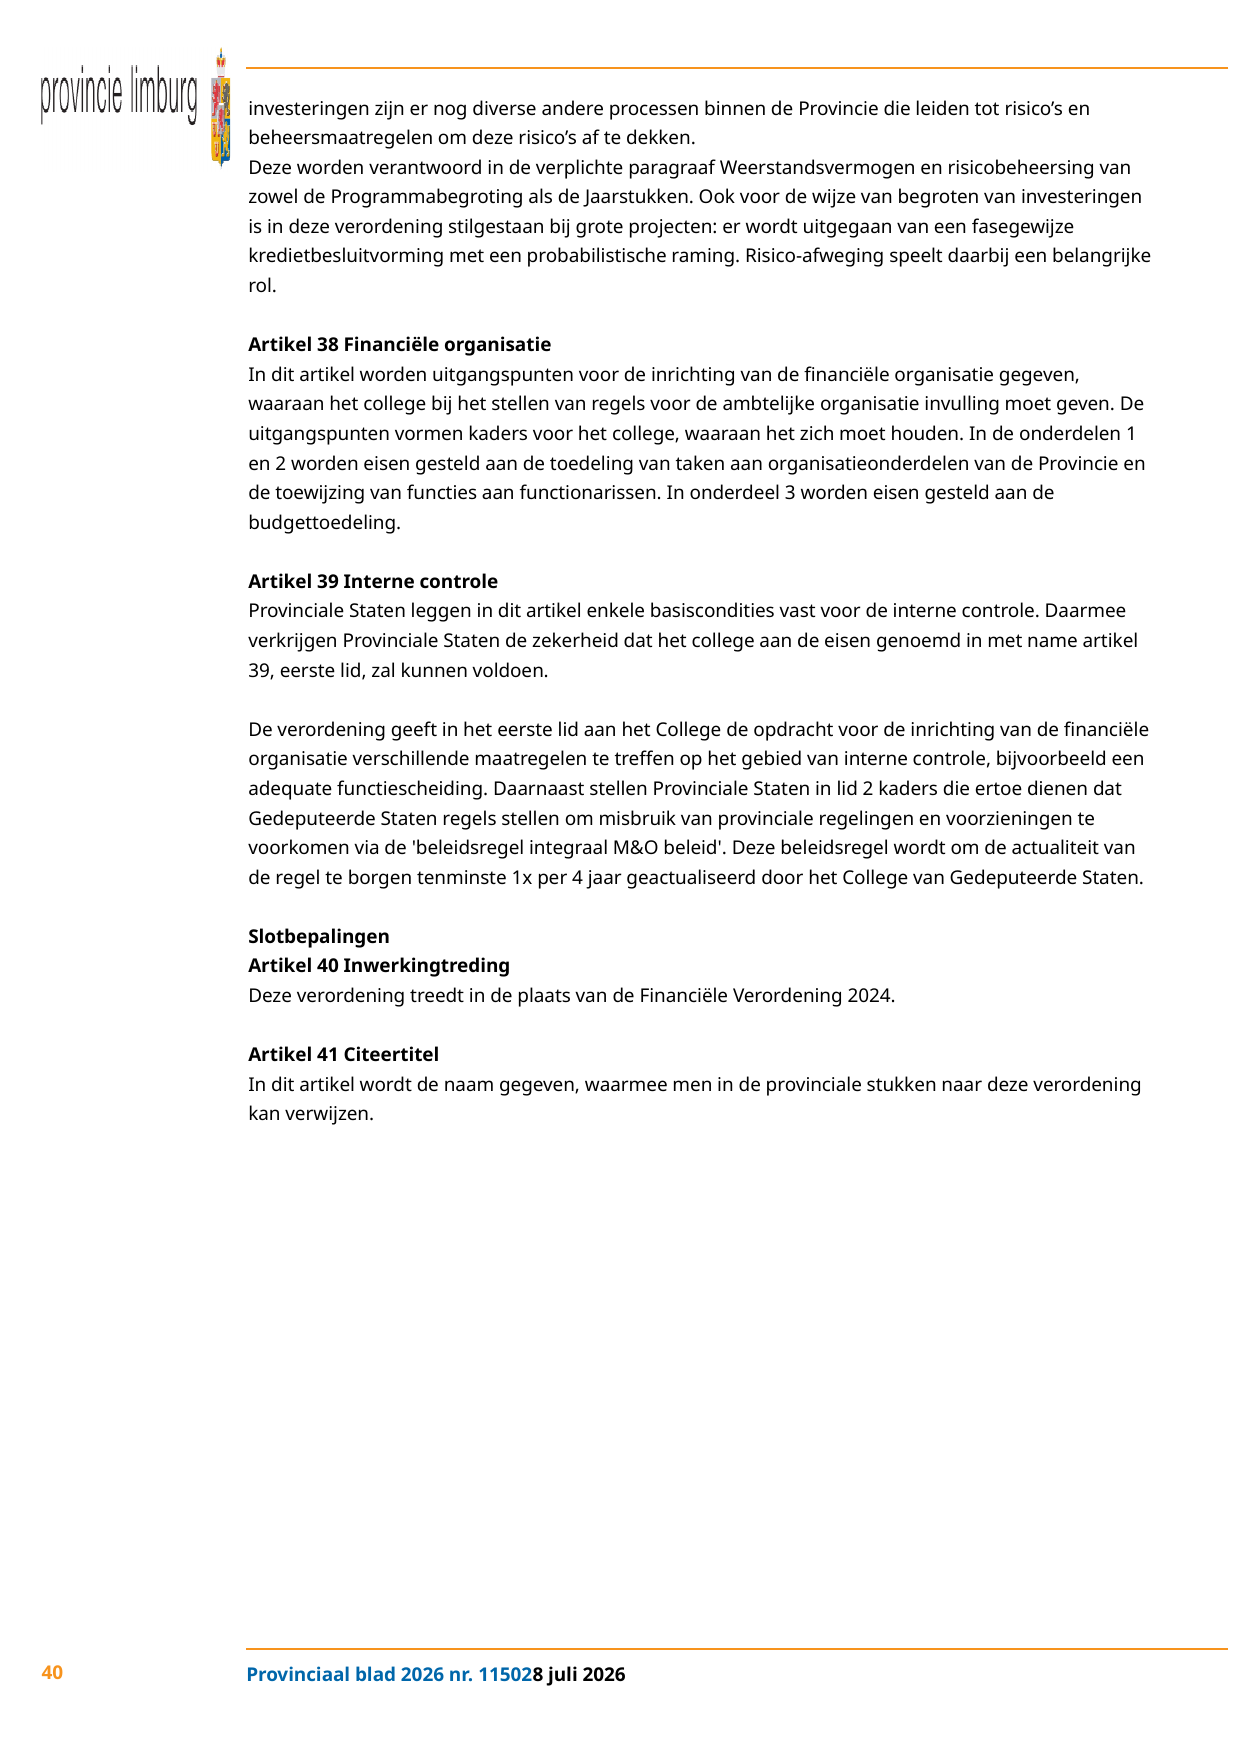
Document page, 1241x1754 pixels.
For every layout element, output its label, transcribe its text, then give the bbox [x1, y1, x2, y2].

picture [41, 47, 231, 172]
text Artikel 40 Inwerkingtreding [248, 953, 1152, 978]
text Artikel 39 Interne controle [248, 568, 1152, 594]
text Deze worden verantwoord in de verplichte paragraaf Weerstandsvermogen en risicobeheersing van zowel de Programmabegroting als de Jaarstukken. Ook voor de wijze van begroten van investeringen is in deze verordening stilgestaan bij grote projecten: er wordt uitgegaan van een fasegewijze kredietbesluitvorming met een probabilistische raming. Risico-afweging speelt daarbij een belangrijke rol. [248, 154, 1152, 298]
text Artikel 41 Citeertitel [248, 1041, 1152, 1067]
text Deze verordening treedt in de plaats van de Financiële Verordening 2024. [248, 982, 1152, 1008]
text investeringen zijn er nog diverse andere processen binnen de Provincie die leiden tot risico’s en beheersmaatregelen om deze risico’s af te dekken. [248, 95, 1152, 150]
text Provinciale Staten leggen in dit artikel enkele basiscondities vast voor de interne controle. Daarmee verkrijgen Provinciale Staten de zekerheid dat het college aan de eisen genoemd in met name artikel 39, eerste lid, zal kunnen voldoen. [248, 598, 1152, 683]
text Slotbepalingen [248, 923, 1152, 949]
text In dit artikel worden uitgangspunten voor de inrichting van de financiële organisatie gegeven, waaraan het college bij het stellen van regels voor de ambtelijke organisatie invulling moet geven. De uitgangspunten vormen kaders voor het college, waaraan het zich moet houden. In de onderdelen 1 en 2 worden eisen gesteld aan de toedeling van taken aan organisatieonderdelen van de Provincie en de toewijzing van functies aan functionarissen. In onderdeel 3 worden eisen gesteld aan de budgettoedeling. [248, 361, 1152, 535]
text In dit artikel wordt de naam gegeven, waarmee men in de provinciale stukken naar deze verordening kan verwijzen. [248, 1071, 1152, 1126]
text De verordening geeft in het eerste lid aan het College de opdracht voor de inrichting van de financiële organisatie verschillende maatregelen te treffen op het gebied van interne controle, bijvoorbeeld een adequate functiescheiding. Daarnaast stellen Provinciale Staten in lid 2 kaders die ertoe dienen dat Gedeputeerde Staten regels stellen om misbruik van provinciale regelingen en voorzieningen te voorkomen via de 'beleidsregel integraal M&O beleid'. Deze beleidsregel wordt om de actualiteit van de regel te borgen tenminste 1x per 4 jaar geactualiseerd door het College van Gedeputeerde Staten. [248, 716, 1152, 890]
text Artikel 38 Financiële organisatie [248, 331, 1152, 357]
